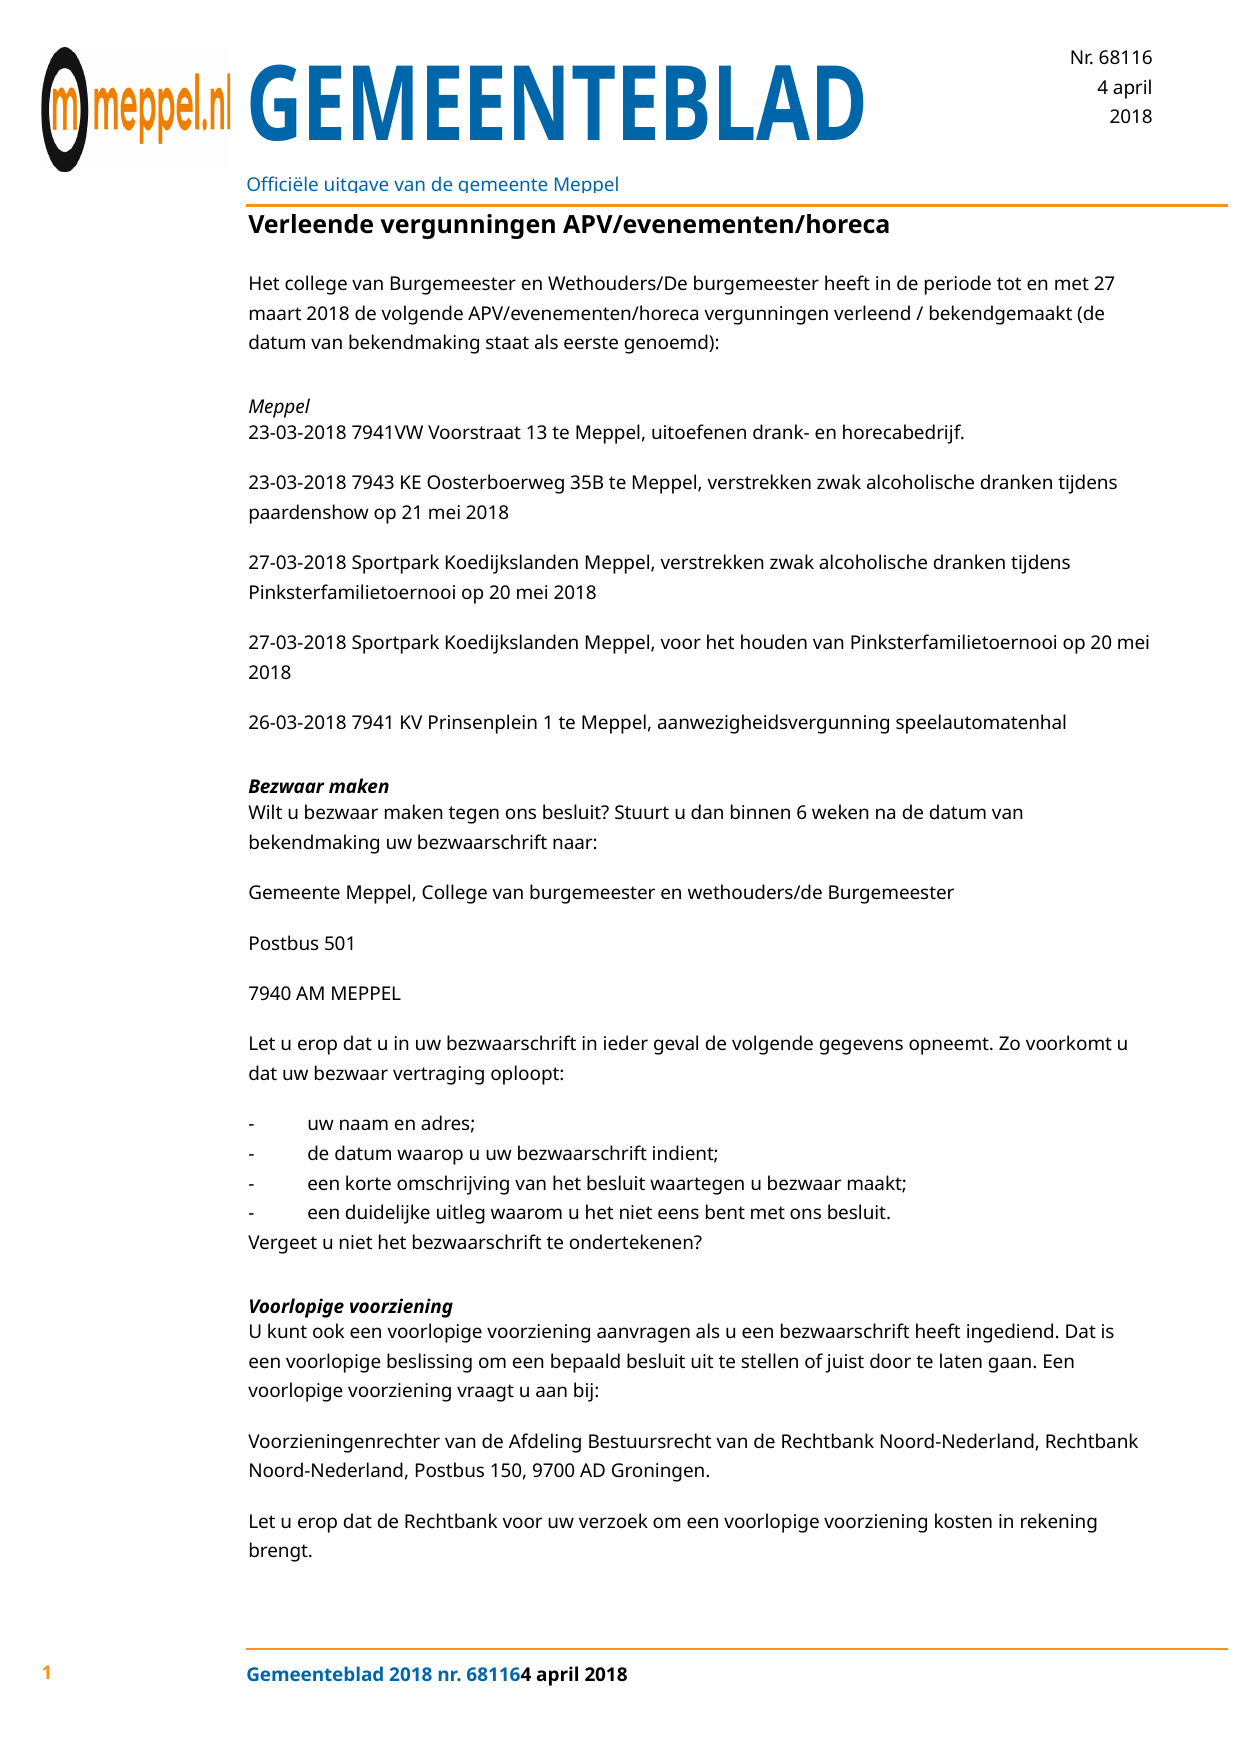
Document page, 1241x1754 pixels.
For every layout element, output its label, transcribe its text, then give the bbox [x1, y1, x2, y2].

text 7940 AM MEPPEL [248, 980, 1152, 1006]
text Voorzieningenrechter van de Afdeling Bestuursrecht van de Rechtbank Noord-Nederland, Rechtbank Noord-Nederland, Postbus 150, 9700 AD Groningen. [248, 1428, 1152, 1483]
text Meppel [248, 393, 1152, 419]
text Bezwaar maken [248, 773, 1152, 799]
text Wilt u bezwaar maken tegen ons besluit? Stuurt u dan binnen 6 weken na de datum van bekendmaking uw bezwaarschrift naar: [248, 799, 1152, 854]
text Verleende vergunningen APV/evenementen/horeca [248, 207, 1152, 241]
text 23-03-2018 7941VW Voorstraat 13 te Meppel, uitoefenen drank- en horecabedrijf. [248, 419, 1152, 445]
text Vergeet u niet het bezwaarschrift te ondertekenen? [248, 1229, 1152, 1254]
text Voorlopige voorziening [248, 1293, 1152, 1318]
text Postbus 501 [248, 930, 1152, 955]
text Let u erop dat u in uw bezwaarschrift in ieder geval de volgende gegevens opneemt. Zo voorkomt u dat uw bezwaar vertraging oploopt: [248, 1031, 1152, 1086]
list een duidelijke uitleg waarom u het niet eens bent met ons besluit. [248, 1199, 1152, 1225]
text 27-03-2018 Sportpark Koedijkslanden Meppel, voor het houden van Pinksterfamilietoernooi op 20 mei 2018 [248, 629, 1152, 685]
text 27-03-2018 Sportpark Koedijkslanden Meppel, verstrekken zwak alcoholische dranken tijdens Pinksterfamilietoernooi op 20 mei 2018 [248, 549, 1152, 605]
picture [41, 47, 231, 172]
text Het college van Burgemeester en Wethouders/De burgemeester heeft in de periode tot en met 27 maart 2018 de volgende APV/evenementen/horeca vergunningen verleend / bekendgemaakt (de datum van bekendmaking staat als eerste genoemd): [248, 270, 1152, 355]
text 23-03-2018 7943 KE Oosterboerweg 35B te Meppel, verstrekken zwak alcoholische dranken tijdens paardenshow op 21 mei 2018 [248, 469, 1152, 525]
text Let u erop dat de Rechtbank voor uw verzoek om een voorlopige voorziening kosten in rekening brengt. [248, 1508, 1152, 1563]
list uw naam en adres; [248, 1111, 1152, 1136]
list een korte omschrijving van het besluit waartegen u bezwaar maakt; [248, 1170, 1152, 1195]
text 26-03-2018 7941 KV Prinsenplein 1 te Meppel, aanwezigheidsvergunning speelautomatenhal [248, 709, 1152, 735]
list de datum waarop u uw bezwaarschrift indient; [248, 1140, 1152, 1166]
text Gemeente Meppel, College van burgemeester en wethouders/de Burgemeester [248, 879, 1152, 905]
text U kunt ook een voorlopige voorziening aanvragen als u een bezwaarschrift heeft ingediend. Dat is een voorlopige beslissing om een bepaald besluit uit te stellen of juist door te laten gaan. Een voorlopige voorziening vraagt u aan bij: [248, 1318, 1152, 1403]
